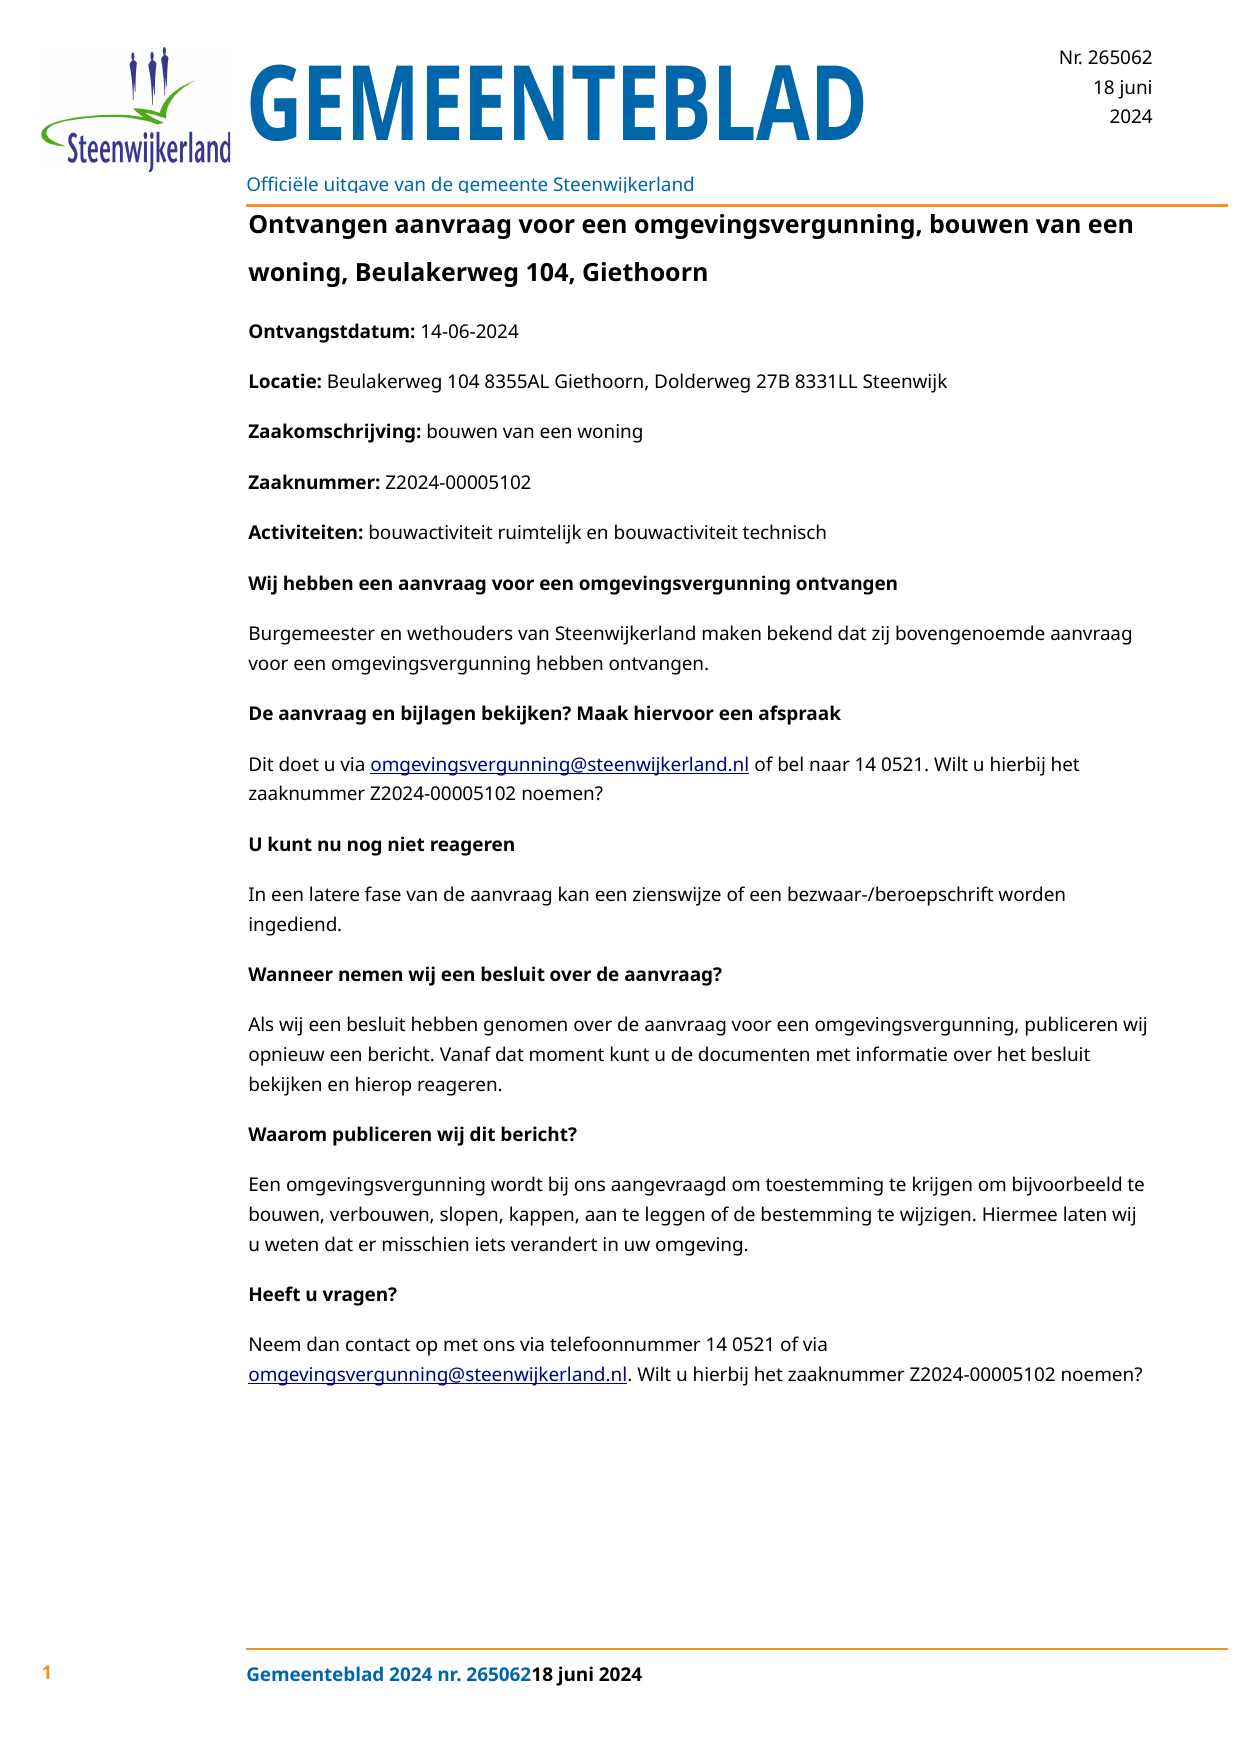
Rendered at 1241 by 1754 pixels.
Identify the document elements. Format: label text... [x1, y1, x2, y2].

text Zaakomschrijving: bouwen van een woning [248, 419, 1152, 444]
text Activiteiten: bouwactiviteit ruimtelijk en bouwactiviteit technisch [248, 519, 1152, 545]
text Ontvangen aanvraag voor een omgevingsvergunning, bouwen van een woning, Beulakerweg 104, Giethoorn [248, 207, 1152, 288]
picture [41, 47, 231, 172]
text Zaaknummer: Z2024-00005102 [248, 469, 1152, 495]
text Locatie: Beulakerweg 104 8355AL Giethoorn, Dolderweg 27B 8331LL Steenwijk [248, 368, 1152, 394]
text Als wij een besluit hebben genomen over de aanvraag voor een omgevingsvergunning, publiceren wij opnieuw een bericht. Vanaf dat moment kunt u de documenten met informatie over het besluit bekijken en hierop reageren. [248, 1012, 1152, 1097]
text In een latere fase van de aanvraag kan een zienswijze of een bezwaar-/beroepschrift worden ingediend. [248, 881, 1152, 937]
text Wij hebben een aanvraag voor een omgevingsvergunning ontvangen [248, 570, 1152, 596]
text Waarom publiceren wij dit bericht? [248, 1121, 1152, 1147]
text Neem dan contact op met ons via telefoonnummer 14 0521 of via omgevingsvergunning@steenwijkerland.nl. Wilt u hierbij het zaaknummer Z2024-00005102 noemen? [248, 1332, 1152, 1387]
text Heeft u vragen? [248, 1281, 1152, 1307]
text Ontvangstdatum: 14-06-2024 [248, 318, 1152, 344]
text Een omgevingsvergunning wordt bij ons aangevraagd om toestemming te krijgen om bijvoorbeeld te bouwen, verbouwen, slopen, kappen, aan te leggen of de bestemming te wijzigen. Hiermee laten wij u weten dat er misschien iets verandert in uw omgeving. [248, 1172, 1152, 1257]
text Wanneer nemen wij een besluit over de aanvraag? [248, 961, 1152, 987]
text Dit doet u via omgevingsvergunning@steenwijkerland.nl of bel naar 14 0521. Wilt u hierbij het zaaknummer Z2024-00005102 noemen? [248, 751, 1152, 806]
text Burgemeester en wethouders van Steenwijkerland maken bekend dat zij bovengenoemde aanvraag voor een omgevingsvergunning hebben ontvangen. [248, 620, 1152, 676]
text De aanvraag en bijlagen bekijken? Maak hiervoor een afspraak [248, 700, 1152, 726]
text U kunt nu nog niet reageren [248, 831, 1152, 857]
